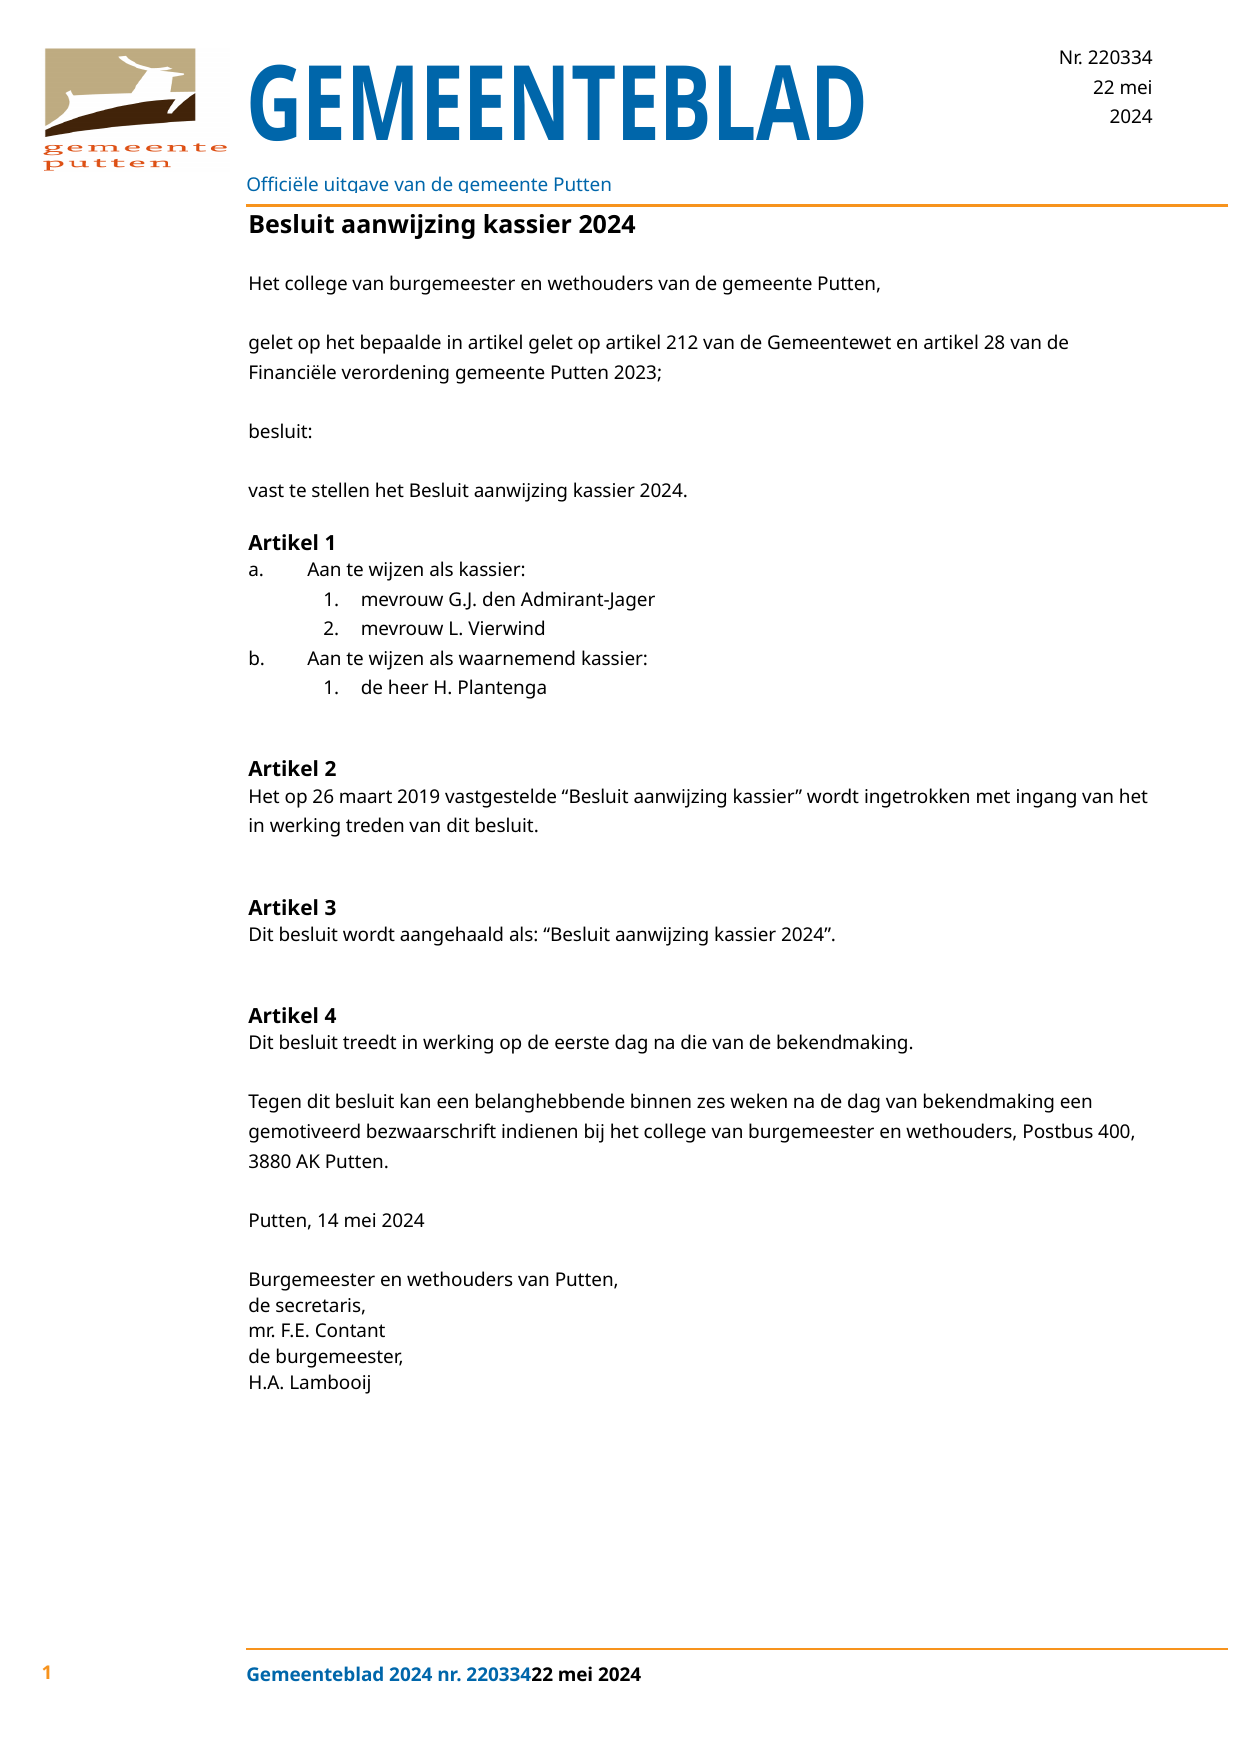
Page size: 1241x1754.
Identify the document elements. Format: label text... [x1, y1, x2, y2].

list Aan te wijzen als waarnemend kassier: [248, 645, 1152, 671]
text Het op 26 maart 2019 vastgestelde “Besluit aanwijzing kassier” wordt ingetrokken met ingang van het in werking treden van dit besluit. [248, 783, 1152, 838]
text de burgemeester, [248, 1343, 1152, 1369]
text Dit besluit wordt aangehaald als: “Besluit aanwijzing kassier 2024”. [248, 921, 1152, 947]
text besluit: [248, 418, 1152, 444]
text Dit besluit treedt in werking op de eerste dag na die van de bekendmaking. [248, 1029, 1152, 1055]
list mevrouw L. Vierwind [323, 615, 1152, 641]
text H.A. Lambooij [248, 1369, 1152, 1395]
picture [41, 47, 231, 172]
text Artikel 1 [248, 528, 1152, 556]
text mr. F.E. Contant [248, 1318, 1152, 1343]
list Aan te wijzen als kassier: [248, 556, 1152, 582]
text Putten, 14 mei 2024 [248, 1207, 1152, 1233]
text vast te stellen het Besluit aanwijzing kassier 2024. [248, 477, 1152, 503]
text Artikel 3 [248, 893, 1152, 921]
text Besluit aanwijzing kassier 2024 [248, 207, 1152, 241]
text Artikel 4 [248, 1001, 1152, 1029]
text Burgemeester en wethouders van Putten, [248, 1266, 1152, 1292]
text Tegen dit besluit kan een belanghebbende binnen zes weken na de dag van bekendmaking een gemotiveerd bezwaarschrift indienen bij het college van burgemeester en wethouders, Postbus 400, 3880 AK Putten. [248, 1089, 1152, 1173]
text gelet op het bepaalde in artikel gelet op artikel 212 van de Gemeentewet en artikel 28 van de Financiële verordening gemeente Putten 2023; [248, 329, 1152, 385]
text de secretaris, [248, 1292, 1152, 1318]
list mevrouw G.J. den Admirant-Jager [323, 586, 1152, 612]
text Artikel 2 [248, 754, 1152, 783]
list de heer H. Plantenga [323, 674, 1152, 700]
text Het college van burgemeester en wethouders van de gemeente Putten, [248, 270, 1152, 296]
